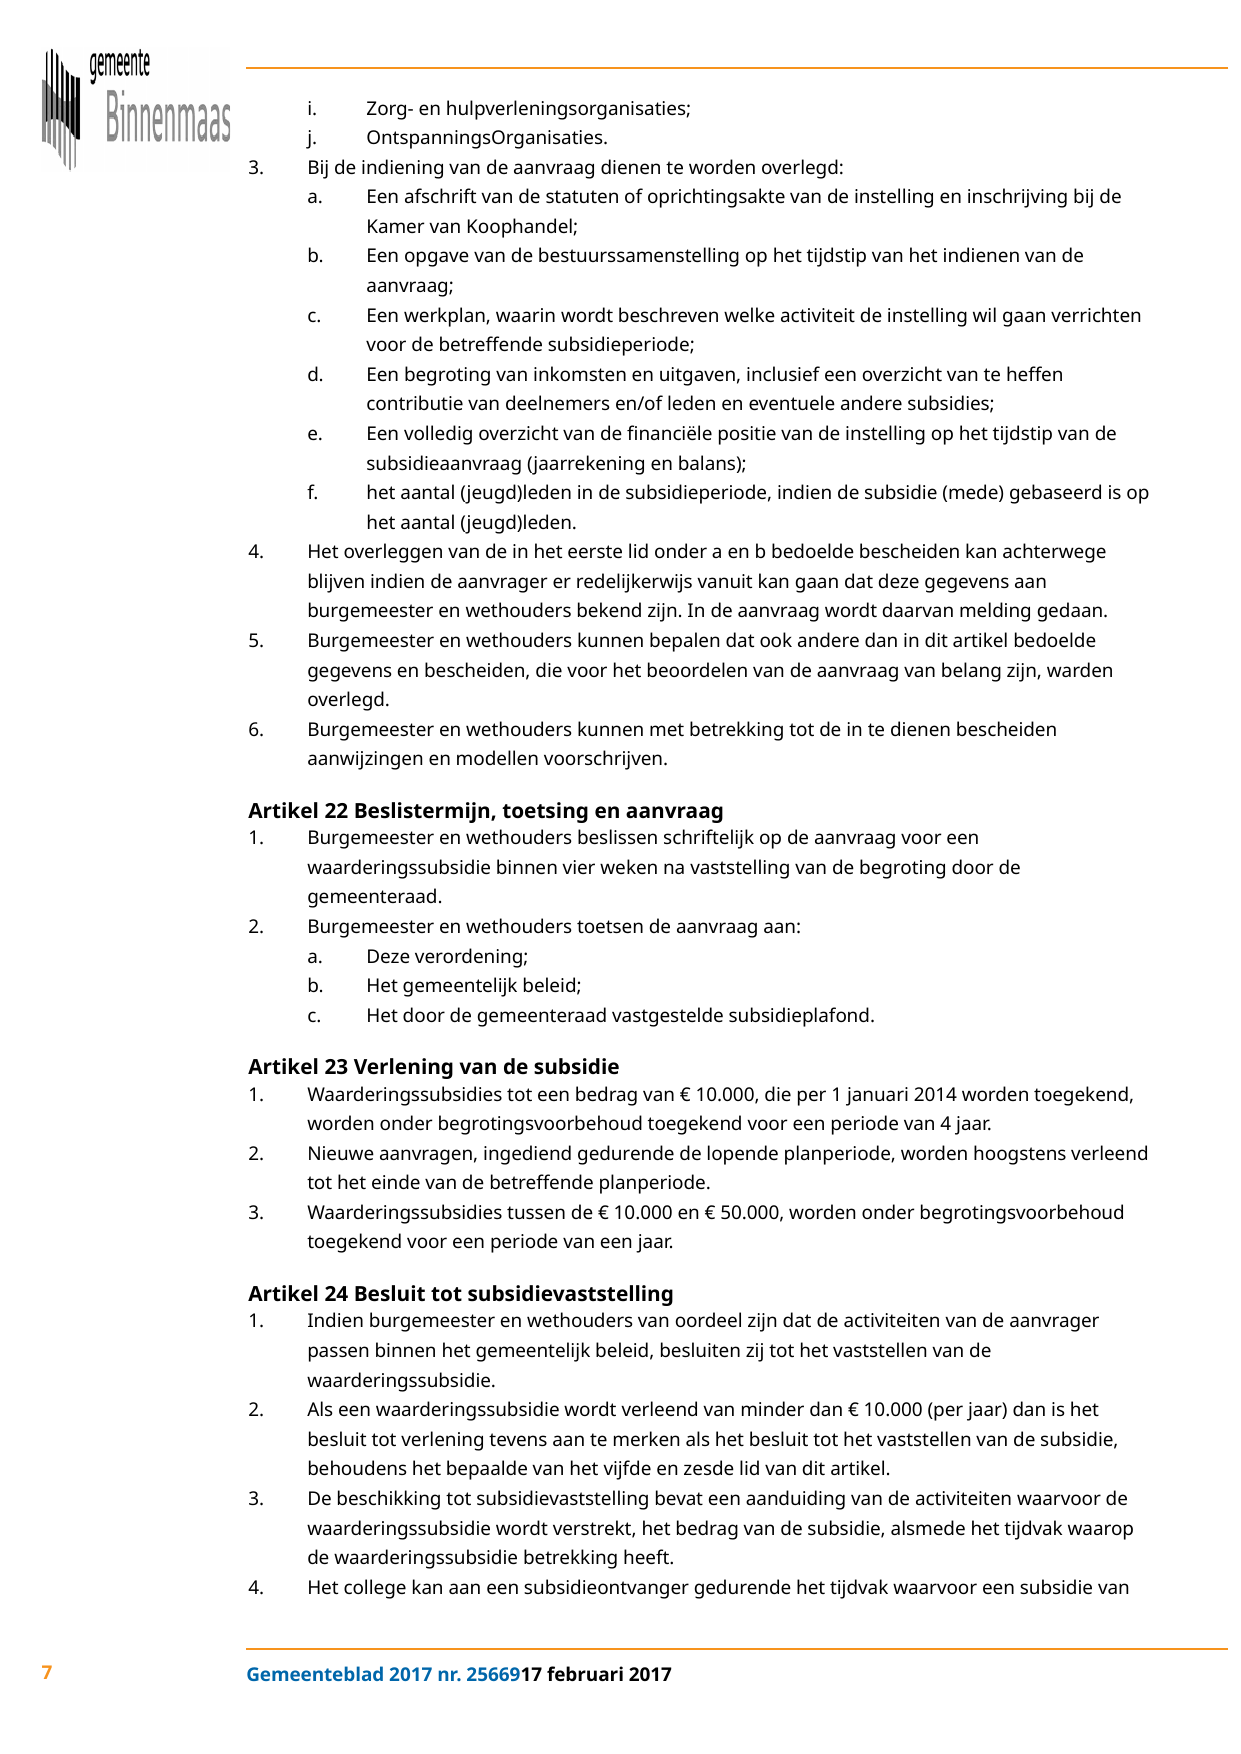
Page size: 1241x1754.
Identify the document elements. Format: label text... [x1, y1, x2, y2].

list Burgemeester en wethouders kunnen bepalen dat ook andere dan in dit artikel bedoelde gegevens en bescheiden, die voor het beoordelen van de aanvraag van belang zijn, warden overlegd. [248, 627, 1152, 712]
list Het overleggen van de in het eerste lid onder a en b bedoelde bescheiden kan achterwege blijven indien de aanvrager er redelijkerwijs vanuit kan gaan dat deze gegevens aan burgemeester en wethouders bekend zijn. In de aanvraag wordt daarvan melding gedaan. [248, 538, 1152, 623]
list Een werkplan, waarin wordt beschreven welke activiteit de instelling wil gaan verrichten voor de betreffende subsidieperiode; [307, 302, 1152, 357]
list het aantal (jeugd)leden in de subsidieperiode, indien de subsidie (mede) gebaseerd is op het aantal (jeugd)leden. [307, 479, 1152, 535]
list Het college kan aan een subsidieontvanger gedurende het tijdvak waarvoor een subsidie van [248, 1574, 1152, 1599]
list Indien burgemeester en wethouders van oordeel zijn dat de activiteiten van de aanvrager passen binnen het gemeentelijk beleid, besluiten zij tot het vaststellen van de waarderingssubsidie. [248, 1308, 1152, 1392]
list Het door de gemeenteraad vastgestelde subsidieplafond. [307, 1002, 1152, 1028]
list Nieuwe aanvragen, ingediend gedurende de lopende planperiode, worden hoogstens verleend tot het einde van de betreffende planperiode. [248, 1140, 1152, 1195]
list OntspanningsOrganisaties. [307, 124, 1152, 150]
picture [41, 47, 231, 172]
list Burgemeester en wethouders kunnen met betrekking tot de in te dienen bescheiden aanwijzingen en modellen voorschrijven. [248, 716, 1152, 771]
list Als een waarderingssubsidie wordt verleend van minder dan € 10.000 (per jaar) dan is het besluit tot verlening tevens aan te merken als het besluit tot het vaststellen van de subsidie, behoudens het bepaalde van het vijfde en zesde lid van dit artikel. [248, 1396, 1152, 1481]
text Artikel 23 Verlening van de subsidie [248, 1052, 1152, 1081]
list Een afschrift van de statuten of oprichtingsakte van de instelling en inschrijving bij de Kamer van Koophandel; [307, 183, 1152, 239]
list Een begroting van inkomsten en uitgaven, inclusief een overzicht van te heffen contributie van deelnemers en/of leden en eventuele andere subsidies; [307, 361, 1152, 416]
list De beschikking tot subsidievaststelling bevat een aanduiding van de activiteiten waarvoor de waarderingssubsidie wordt verstrekt, het bedrag van de subsidie, alsmede het tijdvak waarop de waarderingssubsidie betrekking heeft. [248, 1485, 1152, 1570]
list Een volledig overzicht van de financiële positie van de instelling op het tijdstip van de subsidieaanvraag (jaarrekening en balans); [307, 420, 1152, 476]
list Waarderingssubsidies tot een bedrag van € 10.000, die per 1 januari 2014 worden toegekend, worden onder begrotingsvoorbehoud toegekend voor een periode van 4 jaar. [248, 1081, 1152, 1136]
list Waarderingssubsidies tussen de € 10.000 en € 50.000, worden onder begrotingsvoorbehoud toegekend voor een periode van een jaar. [248, 1199, 1152, 1254]
list Het gemeentelijk beleid; [307, 972, 1152, 998]
list Bij de indiening van de aanvraag dienen te worden overlegd: [248, 154, 1152, 180]
list Burgemeester en wethouders beslissen schriftelijk op de aanvraag voor een waarderingssubsidie binnen vier weken na vaststelling van de begroting door de gemeenteraad. [248, 824, 1152, 909]
text Artikel 24 Besluit tot subsidievaststelling [248, 1279, 1152, 1308]
list Burgemeester en wethouders toetsen de aanvraag aan: [248, 913, 1152, 939]
text Artikel 22 Beslistermijn, toetsing en aanvraag [248, 796, 1152, 824]
list Een opgave van de bestuurssamenstelling op het tijdstip van het indienen van de aanvraag; [307, 243, 1152, 298]
list Deze verordening; [307, 943, 1152, 968]
list Zorg- en hulpverleningsorganisaties; [307, 95, 1152, 121]
